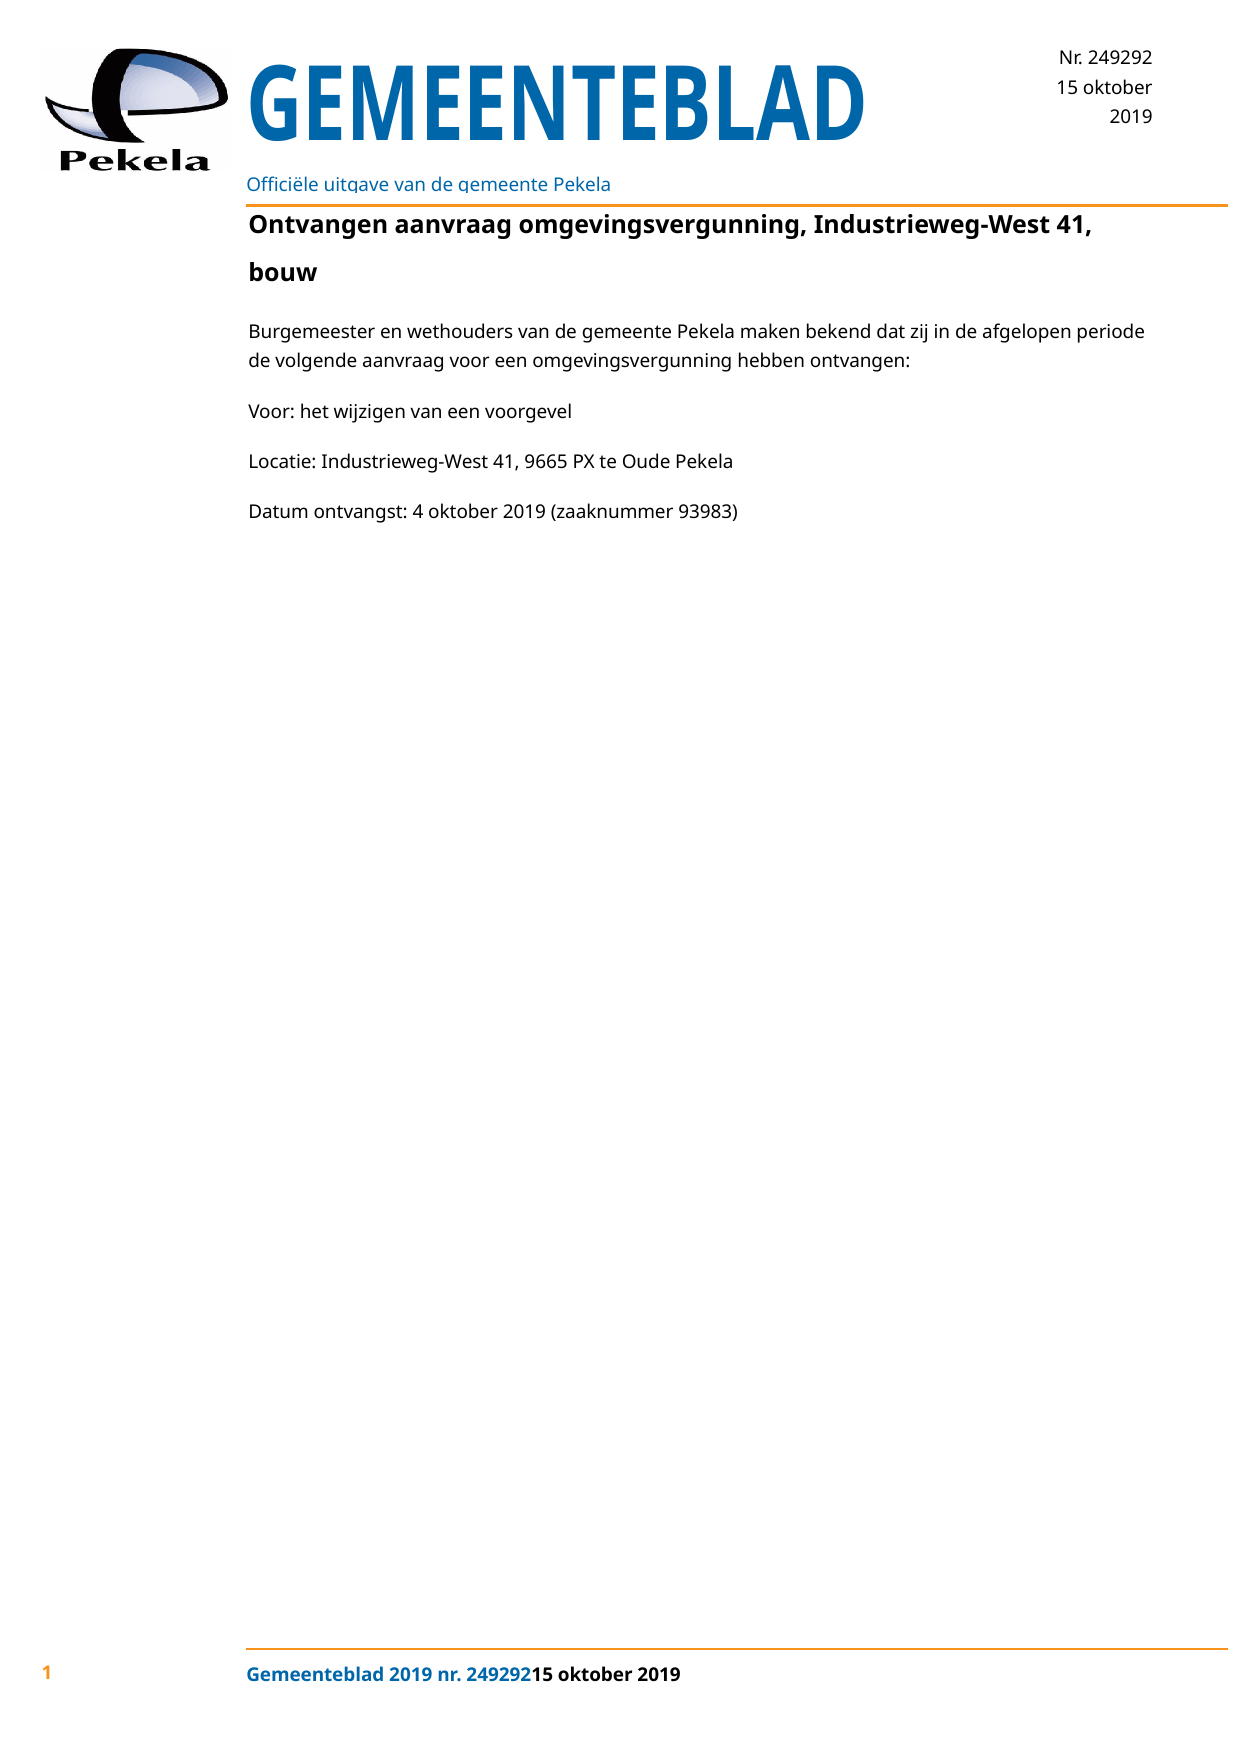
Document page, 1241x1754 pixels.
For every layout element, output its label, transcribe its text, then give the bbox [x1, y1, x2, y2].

text Datum ontvangst: 4 oktober 2019 (zaaknummer 93983) [248, 499, 1152, 524]
text Ontvangen aanvraag omgevingsvergunning, Industrieweg-West 41, bouw [248, 207, 1152, 288]
text Burgemeester en wethouders van de gemeente Pekela maken bekend dat zij in de afgelopen periode de volgende aanvraag voor een omgevingsvergunning hebben ontvangen: [248, 318, 1152, 373]
picture [41, 47, 231, 172]
text Voor: het wijzigen van een voorgevel [248, 398, 1152, 424]
text Locatie: Industrieweg-West 41, 9665 PX te Oude Pekela [248, 448, 1152, 474]
